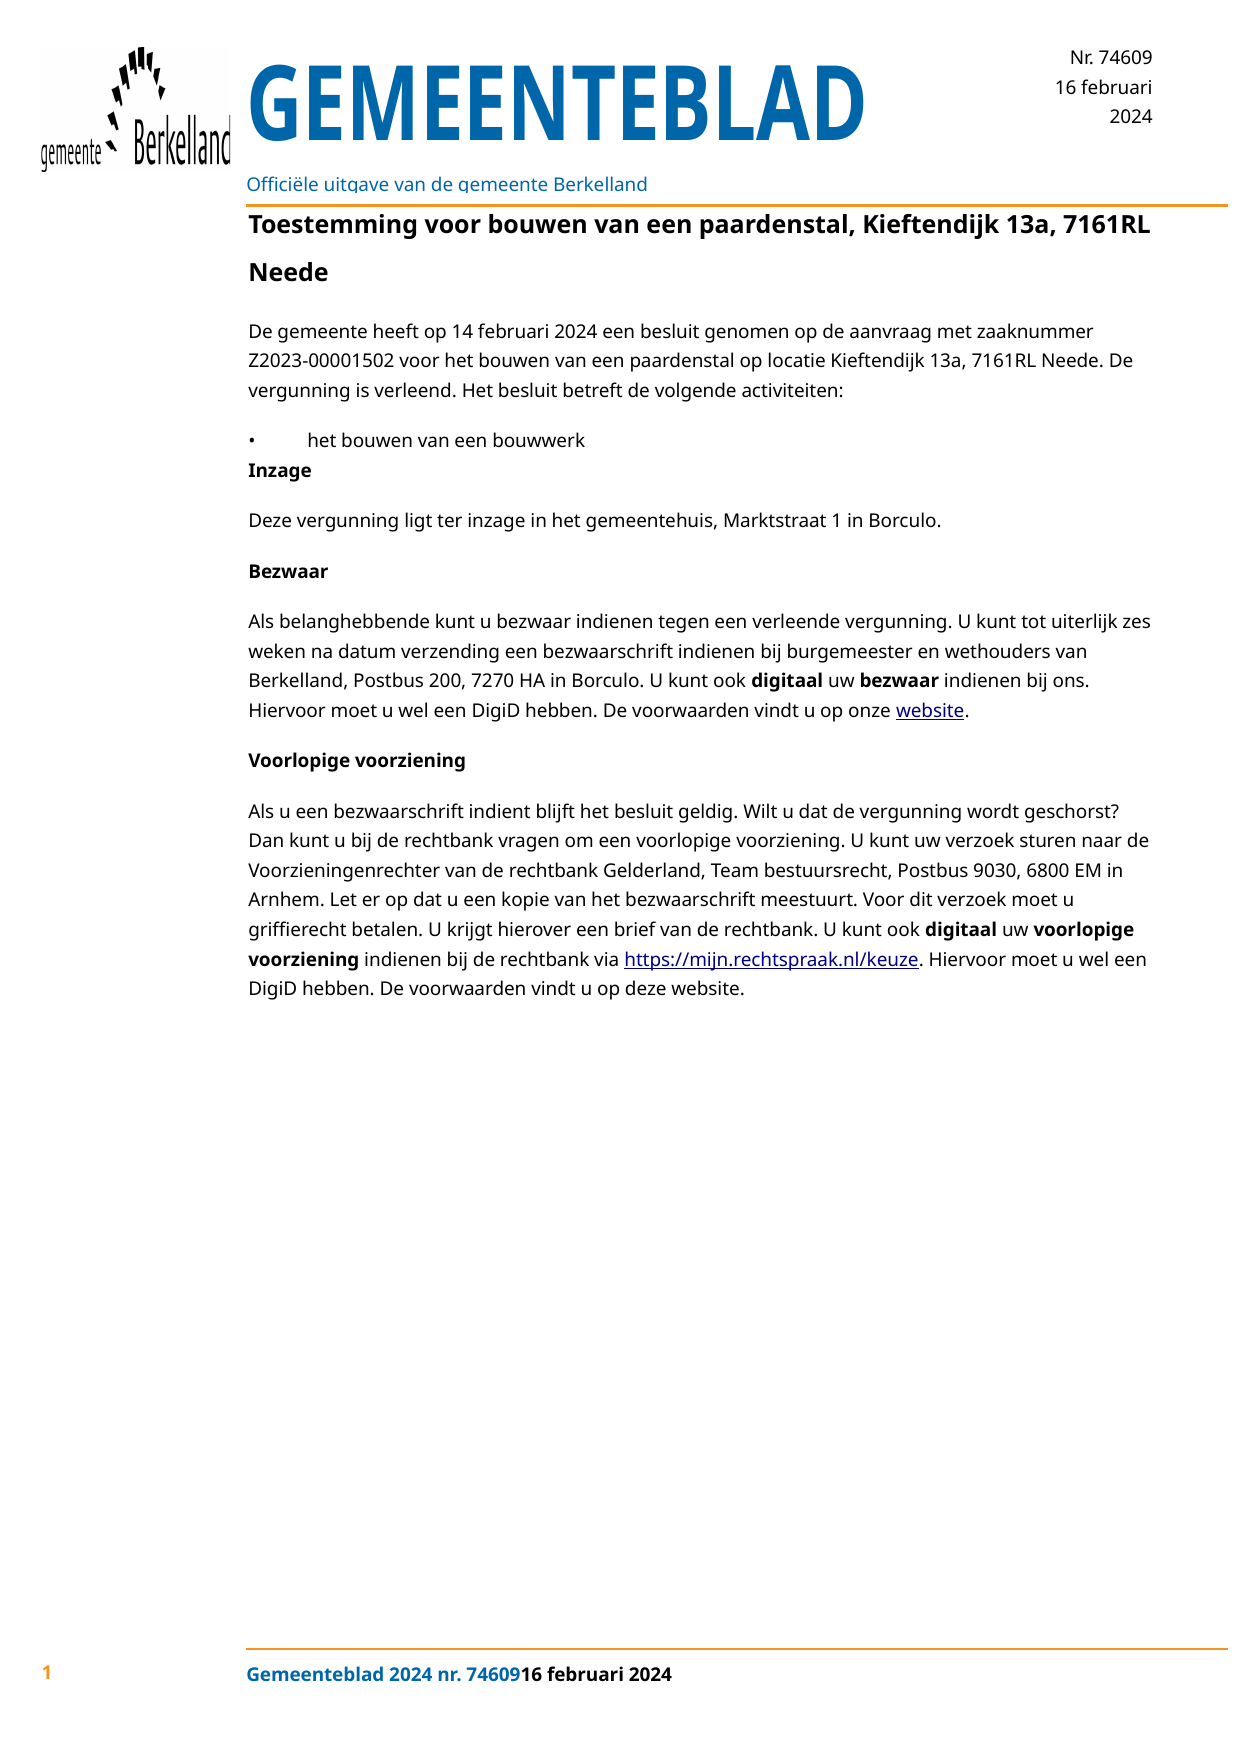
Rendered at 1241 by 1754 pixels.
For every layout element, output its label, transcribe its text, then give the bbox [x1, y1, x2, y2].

text Voorlopige voorziening [248, 747, 1152, 773]
text Als u een bezwaarschrift indient blijft het besluit geldig. Wilt u dat de vergunning wordt geschorst? Dan kunt u bij de rechtbank vragen om een voorlopige voorziening. U kunt uw verzoek sturen naar de Voorzieningenrechter van de rechtbank Gelderland, Team bestuursrecht, Postbus 9030, 6800 EM in Arnhem. Let er op dat u een kopie van het bezwaarschrift meestuurt. Voor dit verzoek moet u griffierecht betalen. U krijgt hierover een brief van de rechtbank. U kunt ook digitaal uw voorlopige voorziening indienen bij de rechtbank via https://mijn.rechtspraak.nl/keuze. Hiervoor moet u wel een DigiD hebben. De voorwaarden vindt u op deze website. [248, 798, 1152, 1001]
text Bezwaar [248, 558, 1152, 584]
text Toestemming voor bouwen van een paardenstal, Kieftendijk 13a, 7161RL Neede [248, 207, 1152, 288]
text Inzage [248, 457, 1152, 483]
list het bouwen van een bouwwerk [248, 427, 1152, 453]
text Als belanghebbende kunt u bezwaar indienen tegen een verleende vergunning. U kunt tot uiterlijk zes weken na datum verzending een bezwaarschrift indienen bij burgemeester en wethouders van Berkelland, Postbus 200, 7270 HA in Borculo. U kunt ook digitaal uw bezwaar indienen bij ons. Hiervoor moet u wel een DigiD hebben. De voorwaarden vindt u op onze website. [248, 608, 1152, 723]
text Deze vergunning ligt ter inzage in het gemeentehuis, Marktstraat 1 in Borculo. [248, 507, 1152, 533]
picture [41, 47, 231, 172]
text De gemeente heeft op 14 februari 2024 een besluit genomen op de aanvraag met zaaknummer Z2023-00001502 voor het bouwen van een paardenstal op locatie Kieftendijk 13a, 7161RL Neede. De vergunning is verleend. Het besluit betreft de volgende activiteiten: [248, 318, 1152, 403]
